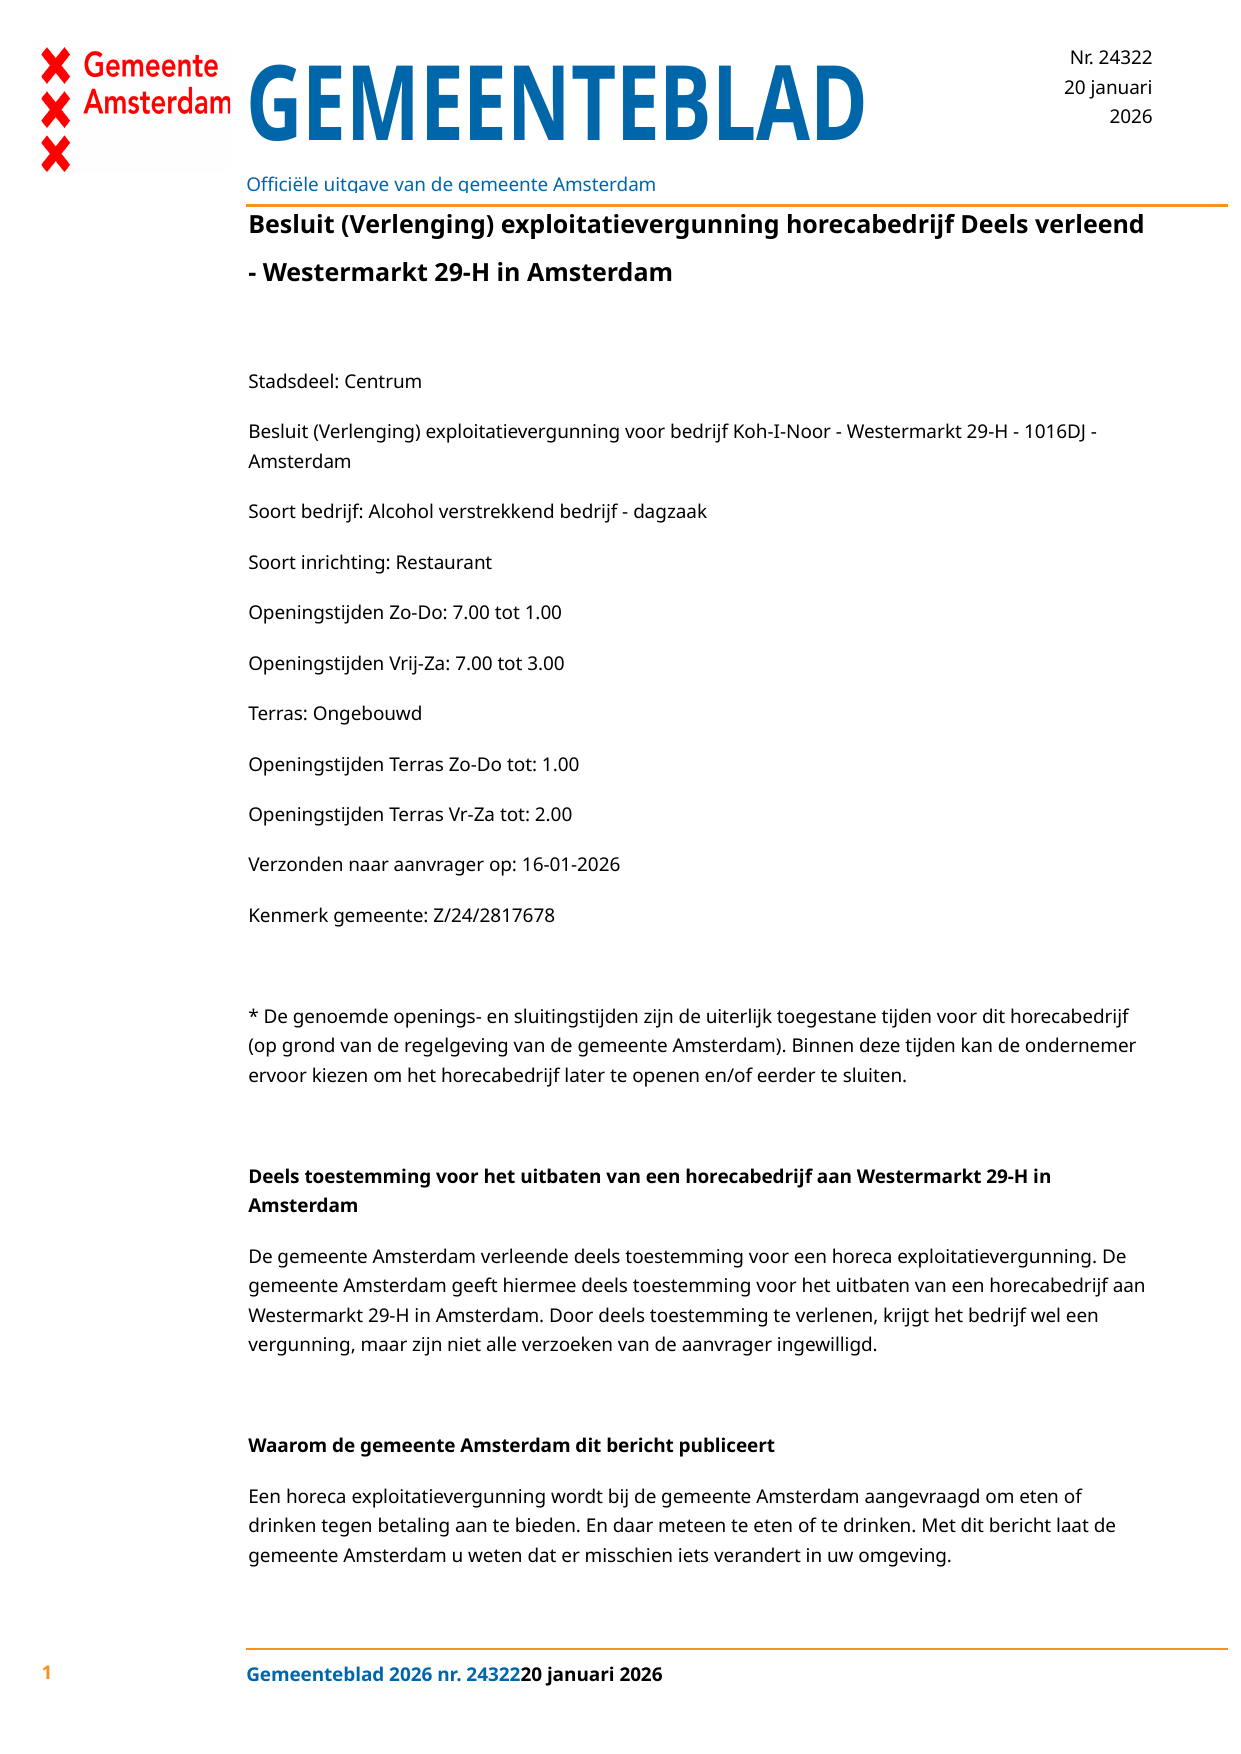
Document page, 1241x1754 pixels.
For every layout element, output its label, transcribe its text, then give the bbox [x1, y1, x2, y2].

text Waarom de gemeente Amsterdam dit bericht publiceert [248, 1432, 1152, 1458]
text Openingstijden Terras Vr-Za tot: 2.00 [248, 801, 1152, 827]
text Openingstijden Terras Zo-Do tot: 1.00 [248, 751, 1152, 777]
text Een horeca exploitatievergunning wordt bij de gemeente Amsterdam aangevraagd om eten of drinken tegen betaling aan te bieden. En daar meteen te eten of te drinken. Met dit bericht laat de gemeente Amsterdam u weten dat er misschien iets verandert in uw omgeving. [248, 1483, 1152, 1568]
text Besluit (Verlenging) exploitatievergunning horecabedrijf Deels verleend - Westermarkt 29-H in Amsterdam [248, 207, 1152, 288]
text Openingstijden Zo-Do: 7.00 tot 1.00 [248, 599, 1152, 625]
text Besluit (Verlenging) exploitatievergunning voor bedrijf Koh-I-Noor - Westermarkt 29-H - 1016DJ - Amsterdam [248, 419, 1152, 474]
text Verzonden naar aanvrager op: 16-01-2026 [248, 852, 1152, 877]
text Kenmerk gemeente: Z/24/2817678 [248, 902, 1152, 928]
text Deels toestemming voor het uitbaten van een horecabedrijf aan Westermarkt 29-H in Amsterdam [248, 1163, 1152, 1218]
text Stadsdeel: Centrum [248, 368, 1152, 394]
picture [41, 47, 231, 172]
text Soort inrichting: Restaurant [248, 549, 1152, 575]
text Soort bedrijf: Alcohol verstrekkend bedrijf - dagzaak [248, 499, 1152, 524]
text * De genoemde openings- en sluitingstijden zijn de uiterlijk toegestane tijden voor dit horecabedrijf (op grond van de regelgeving van de gemeente Amsterdam). Binnen deze tijden kan de ondernemer ervoor kiezen om het horecabedrijf later te openen en/of eerder te sluiten. [248, 1003, 1152, 1088]
text De gemeente Amsterdam verleende deels toestemming voor een horeca exploitatievergunning. De gemeente Amsterdam geeft hiermee deels toestemming voor het uitbaten van een horecabedrijf aan Westermarkt 29-H in Amsterdam. Door deels toestemming te verlenen, krijgt het bedrijf wel een vergunning, maar zijn niet alle verzoeken van de aanvrager ingewilligd. [248, 1243, 1152, 1357]
text Terras: Ongebouwd [248, 700, 1152, 726]
text Openingstijden Vrij-Za: 7.00 tot 3.00 [248, 650, 1152, 676]
